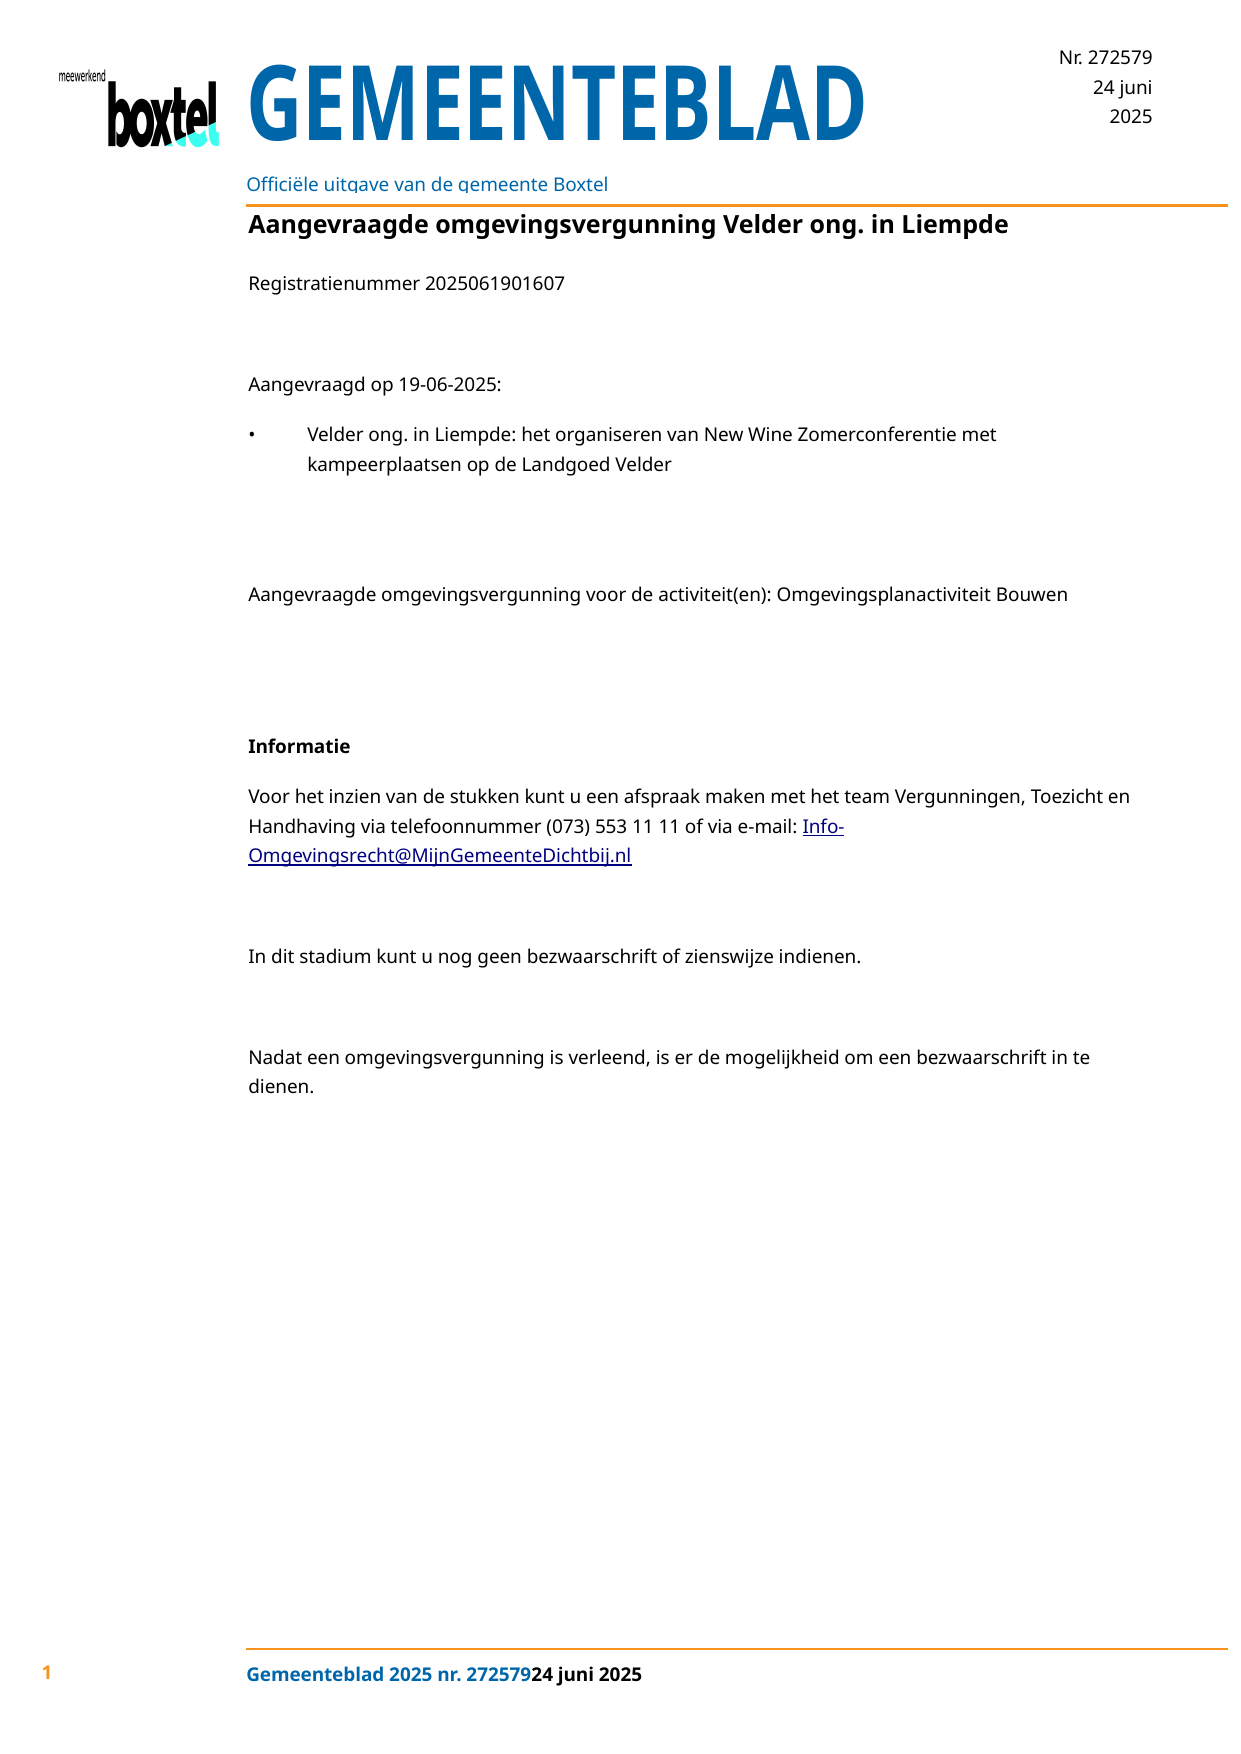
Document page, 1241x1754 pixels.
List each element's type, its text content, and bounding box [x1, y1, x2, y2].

text Nadat een omgevingsvergunning is verleend, is er de mogelijkheid om een bezwaarschrift in te dienen. [248, 1044, 1152, 1099]
text Aangevraagde omgevingsvergunning Velder ong. in Liempde [248, 207, 1152, 241]
text Voor het inzien van de stukken kunt u een afspraak maken met het team Vergunningen, Toezicht en Handhaving via telefoonnummer (073) 553 11 11 of via e-mail: Info-Omgevingsrecht@MijnGemeenteDichtbij.nl [248, 783, 1152, 868]
list Velder ong. in Liempde: het organiseren van New Wine Zomerconferentie met kampeerplaatsen op de Landgoed Velder [248, 422, 1152, 477]
picture [41, 47, 231, 172]
text In dit stadium kunt u nog geen bezwaarschrift of zienswijze indienen. [248, 943, 1152, 969]
text Registratienummer 2025061901607 [248, 270, 1152, 296]
text Aangevraagd op 19-06-2025: [248, 371, 1152, 397]
text Aangevraagde omgevingsvergunning voor de activiteit(en): Omgevingsplanactiviteit Bouwen [248, 582, 1152, 607]
text Informatie [248, 733, 1152, 758]
